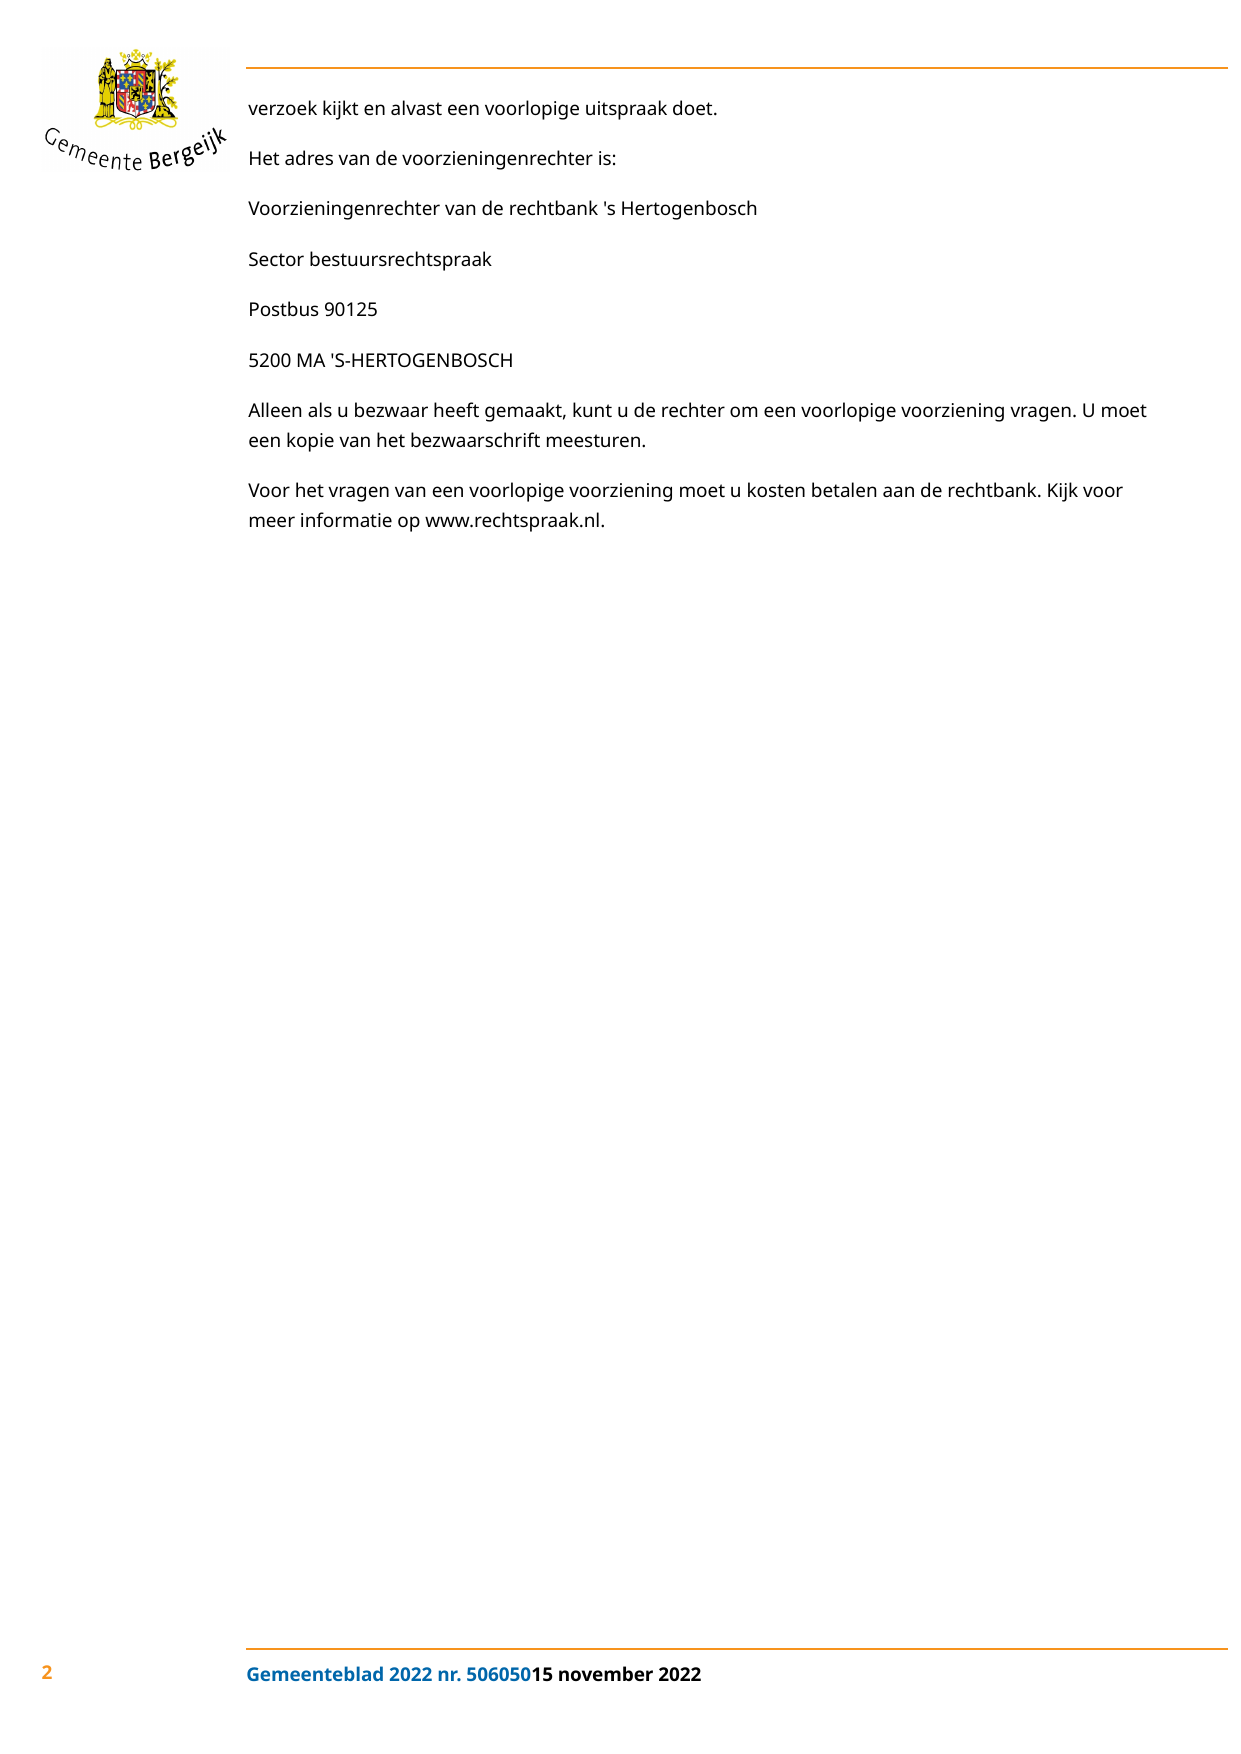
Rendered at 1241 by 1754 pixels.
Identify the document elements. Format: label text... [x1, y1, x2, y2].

text Voorzieningenrechter van de rechtbank 's Hertogenbosch [248, 196, 1152, 221]
picture [41, 47, 231, 172]
text Postbus 90125 [248, 296, 1152, 322]
text 5200 MA 'S-HERTOGENBOSCH [248, 347, 1152, 373]
text Voor het vragen van een voorlopige voorziening moet u kosten betalen aan de rechtbank. Kijk voor meer informatie op www.rechtspraak.nl. [248, 477, 1152, 533]
text verzoek kijkt en alvast een voorlopige uitspraak doet. [248, 95, 1152, 121]
text Sector bestuursrechtspraak [248, 246, 1152, 272]
text Het adres van de voorzieningenrechter is: [248, 145, 1152, 171]
text Alleen als u bezwaar heeft gemaakt, kunt u de rechter om een voorlopige voorziening vragen. U moet een kopie van het bezwaarschrift meesturen. [248, 397, 1152, 453]
